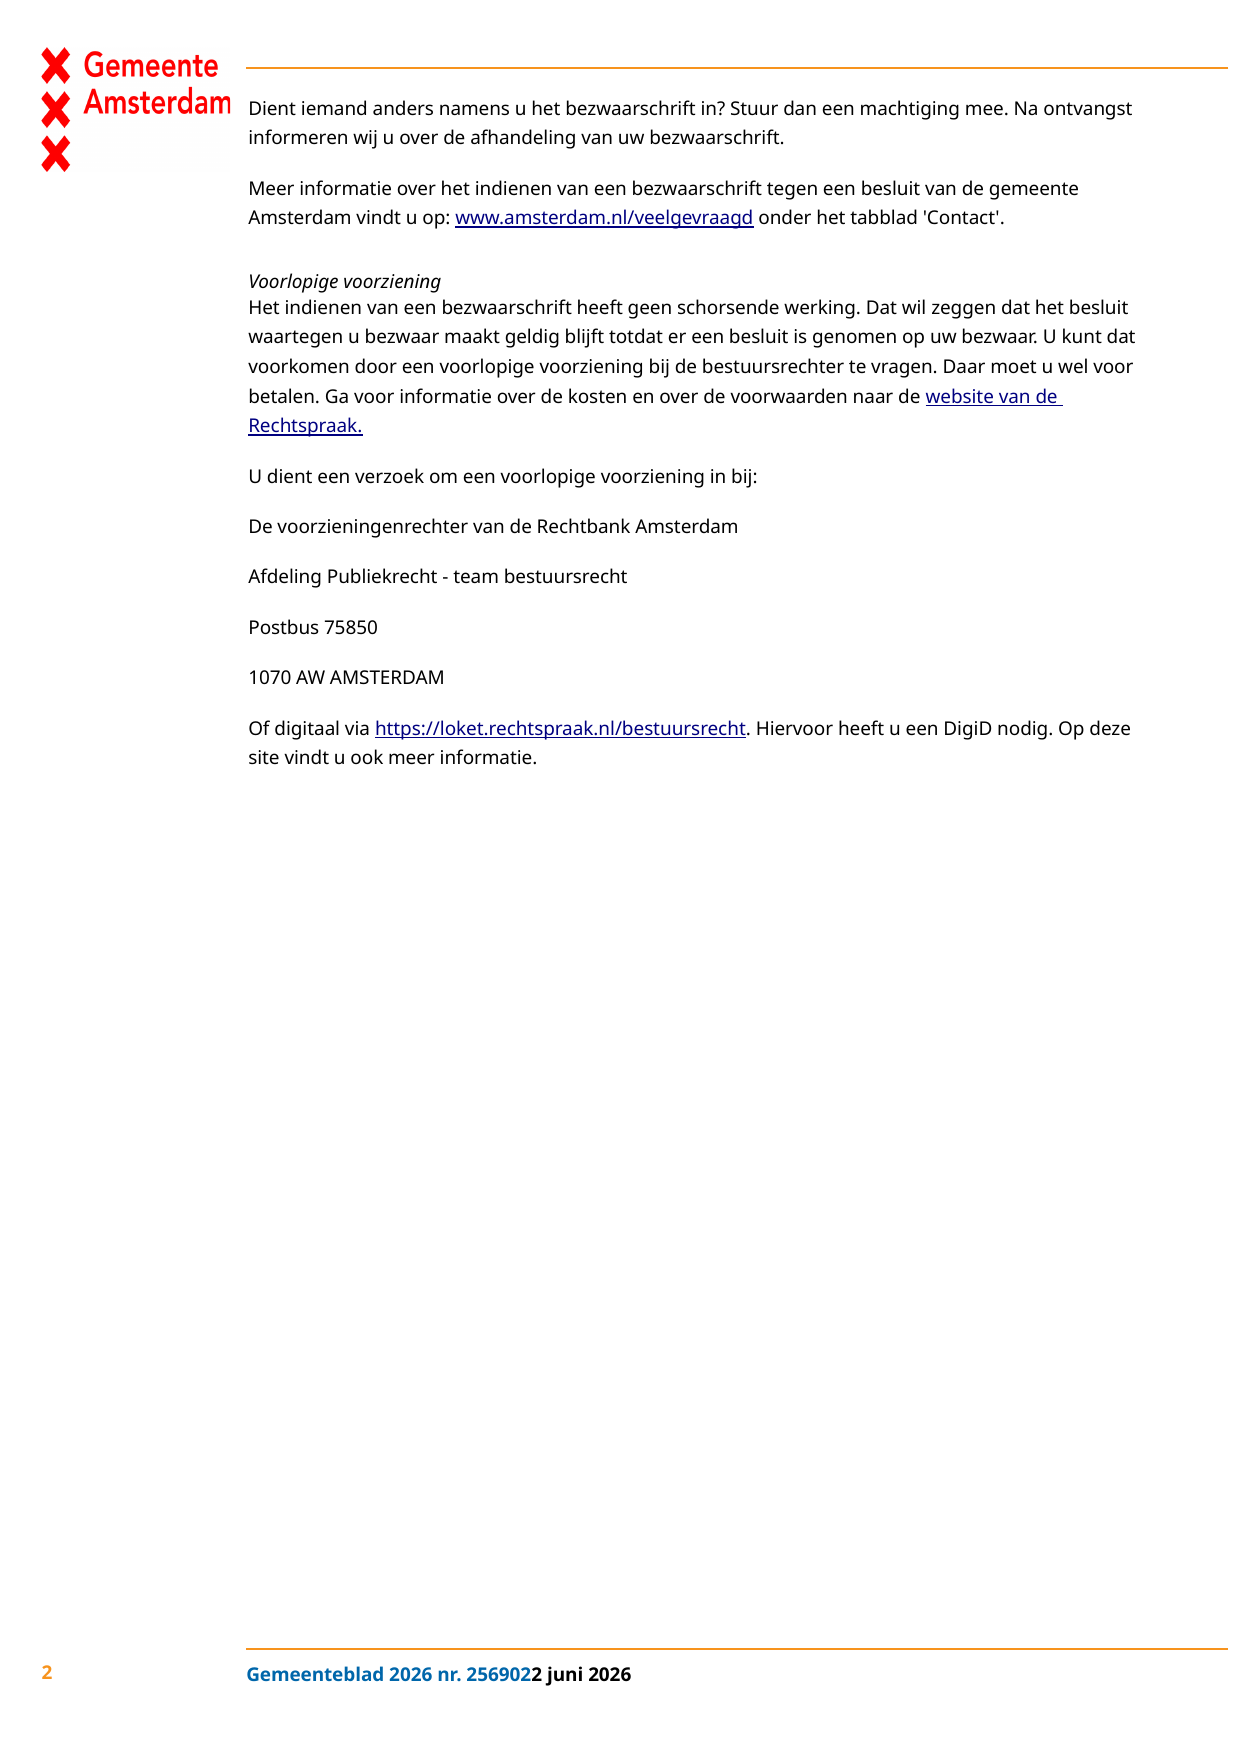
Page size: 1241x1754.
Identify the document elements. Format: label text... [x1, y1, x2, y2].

text Afdeling Publiekrecht - team bestuursrecht [248, 564, 1152, 589]
text Of digitaal via https://loket.rechtspraak.nl/bestuursrecht. Hiervoor heeft u een DigiD nodig. Op deze site vindt u ook meer informatie. [248, 715, 1152, 770]
text Voorlopige voorziening [248, 268, 1152, 294]
picture [41, 47, 231, 172]
text Het indienen van een bezwaarschrift heeft geen schorsende werking. Dat wil zeggen dat het besluit waartegen u bezwaar maakt geldig blijft totdat er een besluit is genomen op uw bezwaar. U kunt dat voorkomen door een voorlopige voorziening bij de bestuursrechter te vragen. Daar moet u wel voor betalen. Ga voor informatie over de kosten en over de voorwaarden naar de website van de Rechtspraak. [248, 294, 1152, 438]
text Meer informatie over het indienen van een bezwaarschrift tegen een besluit van de gemeente Amsterdam vindt u op: www.amsterdam.nl/veelgevraagd onder het tabblad 'Contact'. [248, 175, 1152, 230]
text U dient een verzoek om een voorlopige voorziening in bij: [248, 463, 1152, 488]
text 1070 AW AMSTERDAM [248, 664, 1152, 690]
text De voorzieningenrechter van de Rechtbank Amsterdam [248, 513, 1152, 539]
text Postbus 75850 [248, 614, 1152, 640]
text Dient iemand anders namens u het bezwaarschrift in? Stuur dan een machtiging mee. Na ontvangst informeren wij u over de afhandeling van uw bezwaarschrift. [248, 95, 1152, 150]
